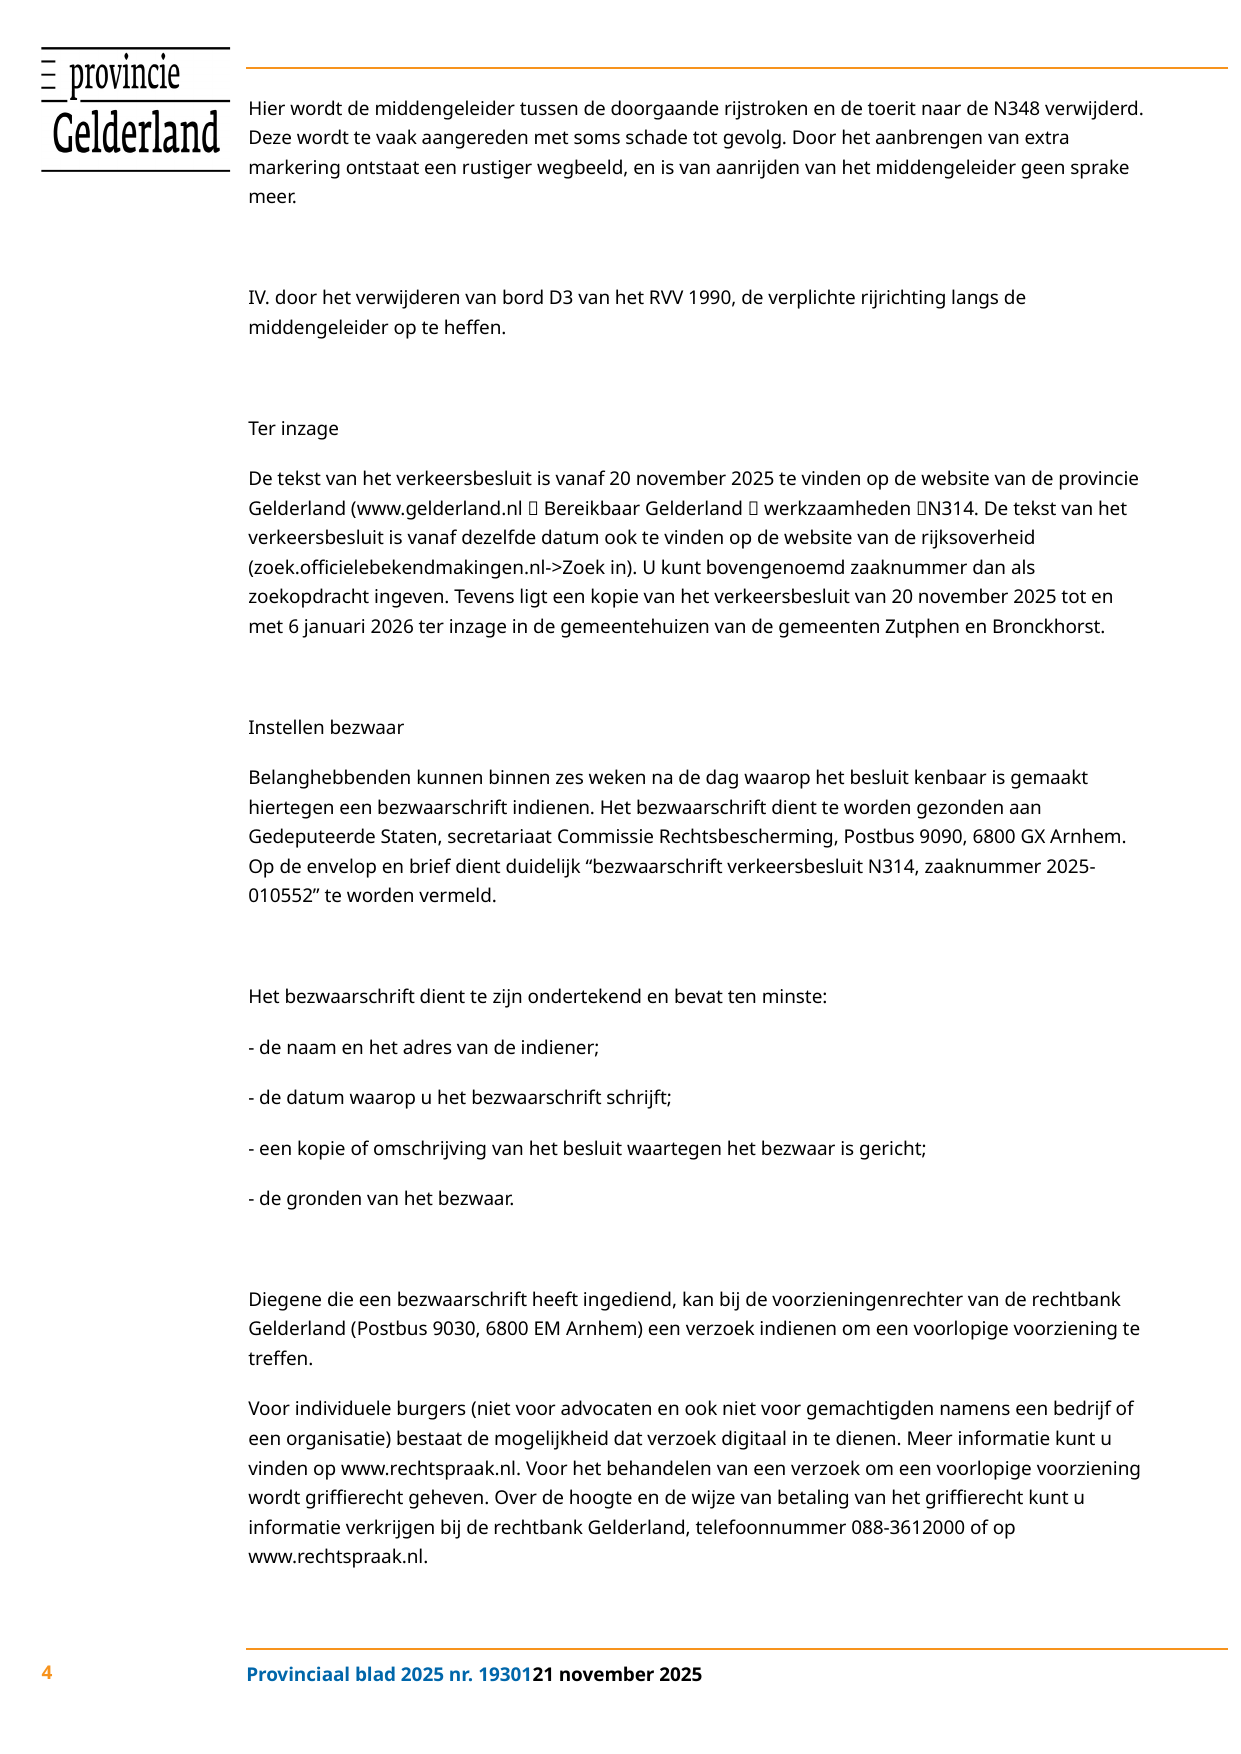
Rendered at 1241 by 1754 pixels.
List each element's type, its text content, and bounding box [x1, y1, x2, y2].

text Het bezwaarschrift dient te zijn ondertekend en bevat ten minste: [248, 983, 1152, 1009]
text - de gronden van het bezwaar. [248, 1185, 1152, 1211]
text Instellen bezwaar [248, 714, 1152, 740]
picture [41, 47, 231, 172]
text Voor individuele burgers (niet voor advocaten en ook niet voor gemachtigden namens een bedrijf of een organisatie) bestaat de mogelijkheid dat verzoek digitaal in te dienen. Meer informatie kunt u vinden op www.rechtspraak.nl. Voor het behandelen van een verzoek om een voorlopige voorziening wordt griffierecht geheven. Over de hoogte en de wijze van betaling van het griffierecht kunt u informatie verkrijgen bij de rechtbank Gelderland, telefoonnummer 088-3612000 of op www.rechtspraak.nl. [248, 1396, 1152, 1569]
text Belanghebbenden kunnen binnen zes weken na de dag waarop het besluit kenbaar is gemaakt hiertegen een bezwaarschrift indienen. Het bezwaarschrift dient te worden gezonden aan Gedeputeerde Staten, secretariaat Commissie Rechtsbescherming, Postbus 9090, 6800 GX Arnhem. Op de envelop en brief dient duidelijk “bezwaarschrift verkeersbesluit N314, zaaknummer 2025-010552” te worden vermeld. [248, 764, 1152, 908]
text Ter inzage [248, 415, 1152, 441]
text - een kopie of omschrijving van het besluit waartegen het bezwaar is gericht; [248, 1135, 1152, 1161]
text De tekst van het verkeersbesluit is vanaf 20 november 2025 te vinden op de website van de provincie Gelderland (www.gelderland.nl  Bereikbaar Gelderland  werkzaamheden N314. De tekst van het verkeersbesluit is vanaf dezelfde datum ook te vinden op de website van de rijksoverheid (zoek.officielebekendmakingen.nl->Zoek in). U kunt bovengenoemd zaaknummer dan als zoekopdracht ingeven. Tevens ligt een kopie van het verkeersbesluit van 20 november 2025 tot en met 6 januari 2026 ter inzage in de gemeentehuizen van de gemeenten Zutphen en Bronckhorst. [248, 465, 1152, 639]
text - de naam en het adres van de indiener; [248, 1034, 1152, 1060]
text - de datum waarop u het bezwaarschrift schrijft; [248, 1084, 1152, 1110]
text Diegene die een bezwaarschrift heeft ingediend, kan bij de voorzieningenrechter van de rechtbank Gelderland (Postbus 9030, 6800 EM Arnhem) een verzoek indienen om een voorlopige voorziening te treffen. [248, 1286, 1152, 1371]
text IV. door het verwijderen van bord D3 van het RVV 1990, de verplichte rijrichting langs de middengeleider op te heffen. [248, 284, 1152, 340]
text Hier wordt de middengeleider tussen de doorgaande rijstroken en de toerit naar de N348 verwijderd. Deze wordt te vaak aangereden met soms schade tot gevolg. Door het aanbrengen van extra markering ontstaat een rustiger wegbeeld, en is van aanrijden van het middengeleider geen sprake meer. [248, 95, 1152, 209]
